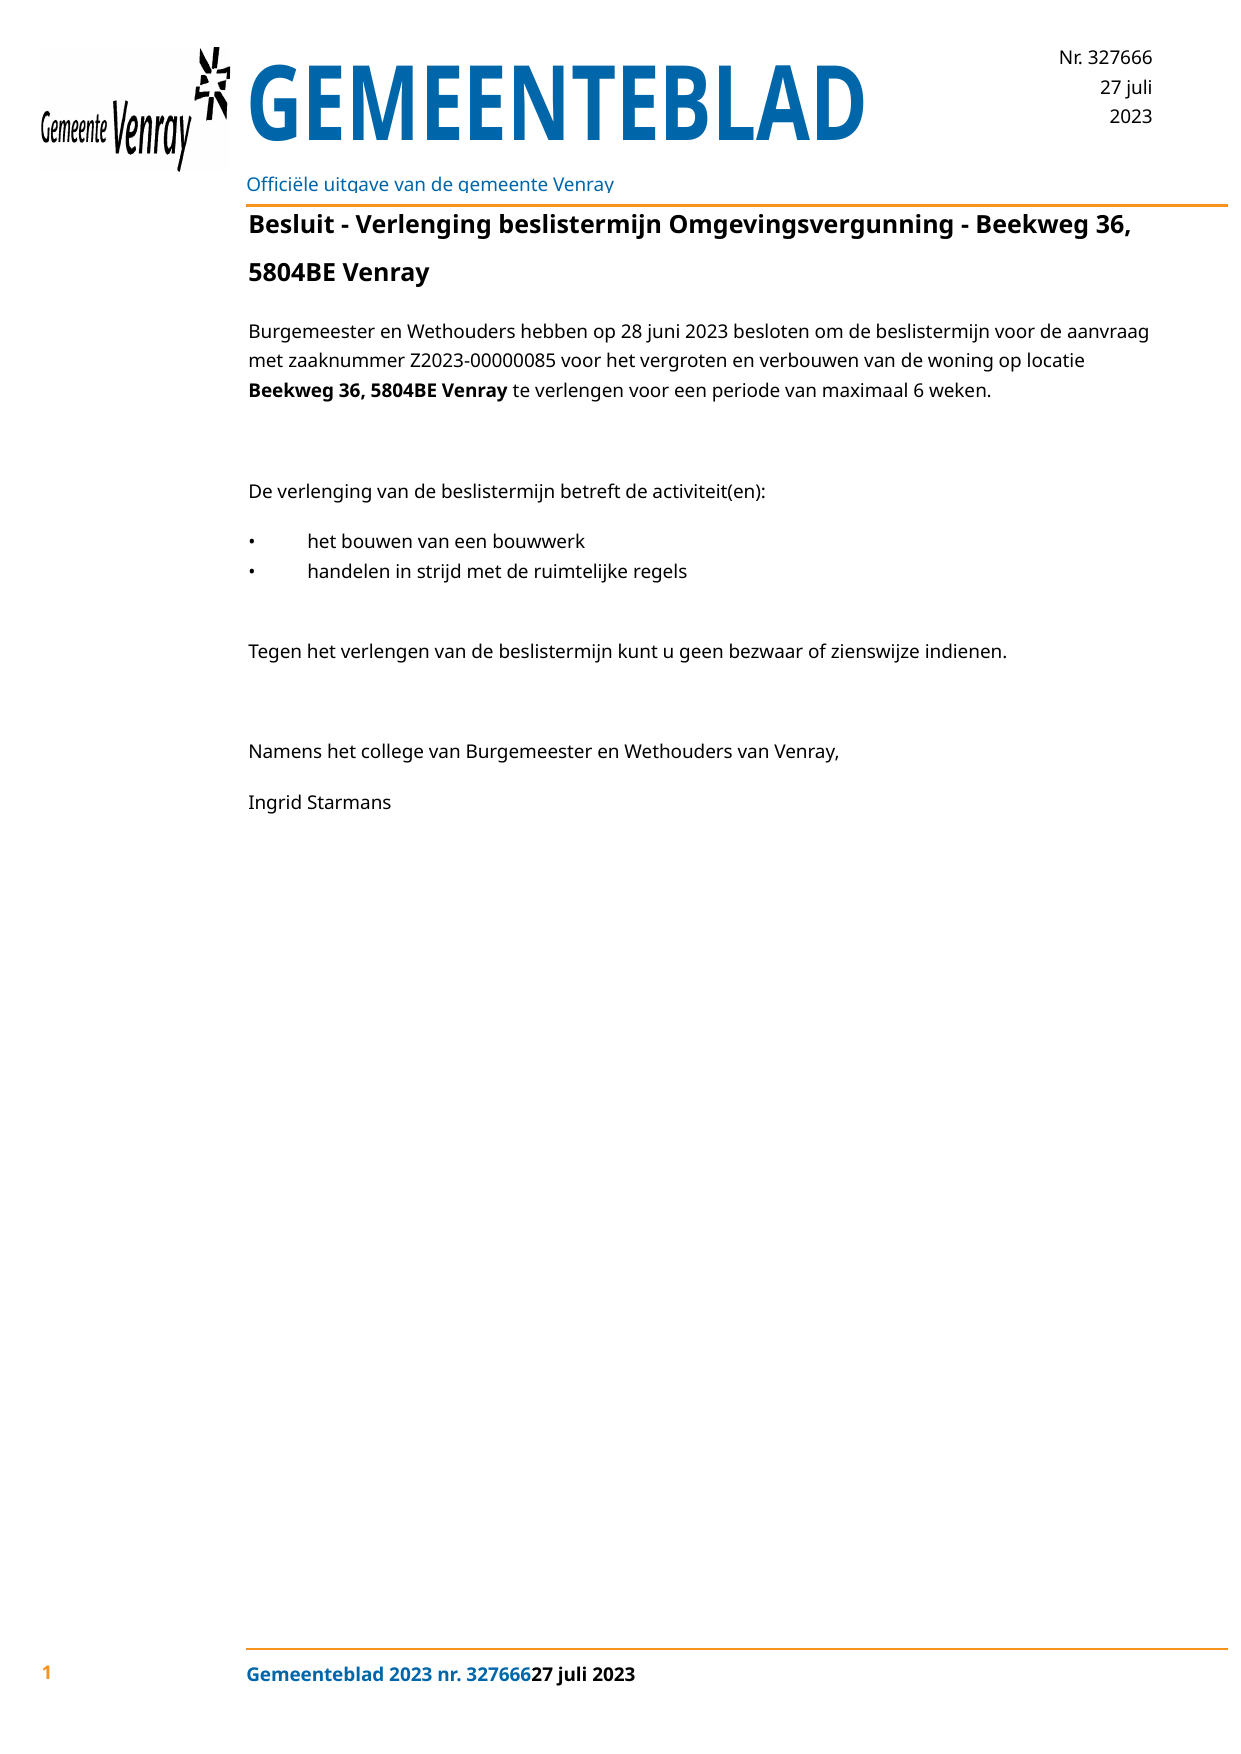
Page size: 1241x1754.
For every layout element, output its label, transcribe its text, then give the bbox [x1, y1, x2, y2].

list handelen in strijd met de ruimtelijke regels [248, 558, 1152, 584]
text De verlenging van de beslistermijn betreft de activiteit(en): [248, 478, 1152, 504]
text Burgemeester en Wethouders hebben op 28 juni 2023 besloten om de beslistermijn voor de aanvraag met zaaknummer Z2023-00000085 voor het vergroten en verbouwen van de woning op locatie Beekweg 36, 5804BE Venray te verlengen voor een periode van maximaal 6 weken. [248, 318, 1152, 403]
text Besluit - Verlenging beslistermijn Omgevingsvergunning - Beekweg 36, 5804BE Venray [248, 207, 1152, 288]
picture [41, 47, 231, 172]
text Namens het college van Burgemeester en Wethouders van Venray, [248, 739, 1152, 764]
text Ingrid Starmans [248, 789, 1152, 815]
text Tegen het verlengen van de beslistermijn kunt u geen bezwaar of zienswijze indienen. [248, 638, 1152, 664]
list het bouwen van een bouwwerk [248, 528, 1152, 554]
